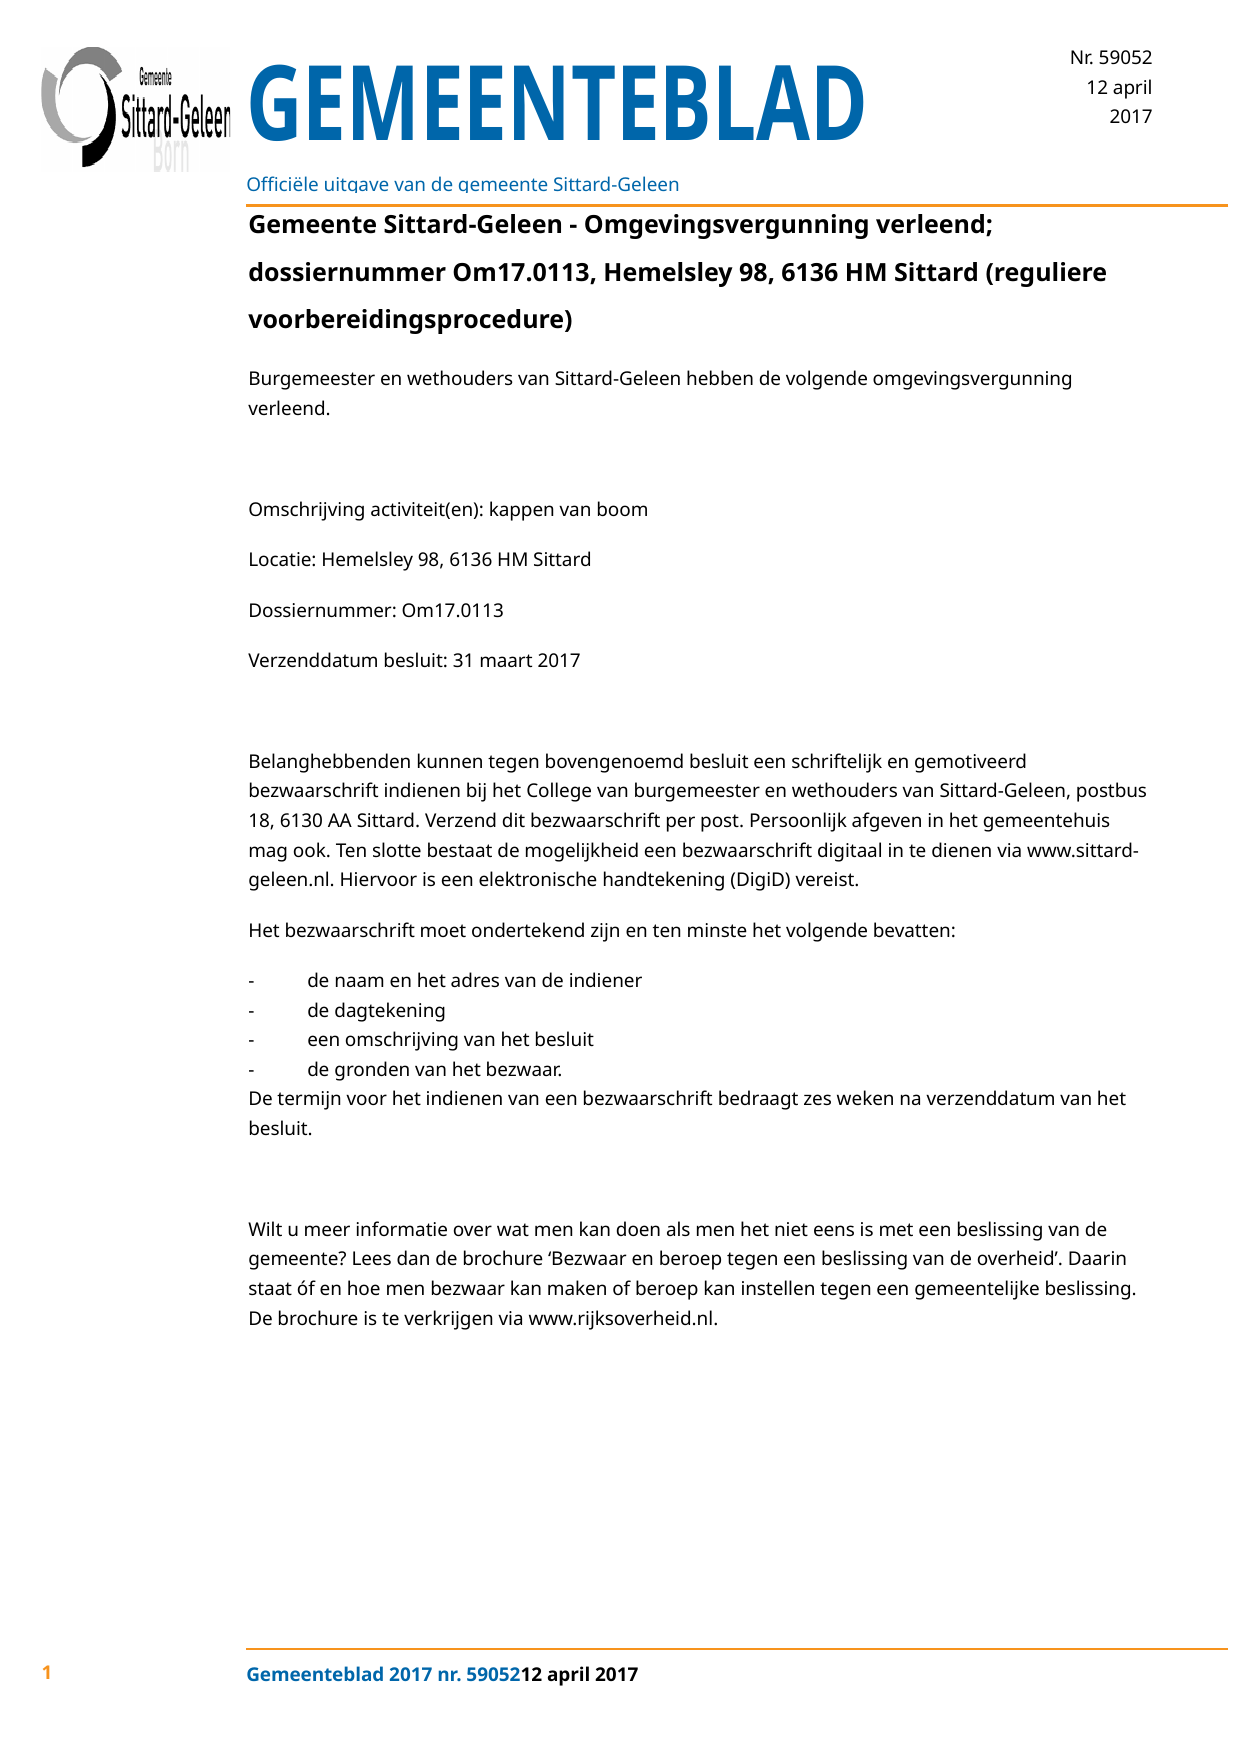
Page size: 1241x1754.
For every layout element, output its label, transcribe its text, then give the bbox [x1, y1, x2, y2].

text Wilt u meer informatie over wat men kan doen als men het niet eens is met een beslissing van de gemeente? Lees dan de brochure ‘Bezwaar en beroep tegen een beslissing van de overheid’. Daarin staat óf en hoe men bezwaar kan maken of beroep kan instellen tegen een gemeentelijke beslissing. De brochure is te verkrijgen via www.rijksoverheid.nl. [248, 1216, 1152, 1330]
text De termijn voor het indienen van een bezwaarschrift bedraagt zes weken na verzenddatum van het besluit. [248, 1086, 1152, 1141]
picture [41, 47, 231, 172]
list de dagtekening [248, 997, 1152, 1022]
list een omschrijving van het besluit [248, 1026, 1152, 1052]
list de gronden van het bezwaar. [248, 1056, 1152, 1082]
text Het bezwaarschrift moet ondertekend zijn en ten minste het volgende bevatten: [248, 917, 1152, 942]
text Verzenddatum besluit: 31 maart 2017 [248, 647, 1152, 673]
text Gemeente Sittard-Geleen - Omgevingsvergunning verleend; dossiernummer Om17.0113, Hemelsley 98, 6136 HM Sittard (reguliere voorbereidingsprocedure) [248, 207, 1152, 336]
text Burgemeester en wethouders van Sittard-Geleen hebben de volgende omgevingsvergunning verleend. [248, 366, 1152, 421]
text Omschrijving activiteit(en): kappen van boom [248, 496, 1152, 522]
text Locatie: Hemelsley 98, 6136 HM Sittard [248, 546, 1152, 572]
text Belanghebbenden kunnen tegen bovengenoemd besluit een schriftelijk en gemotiveerd bezwaarschrift indienen bij het College van burgemeester en wethouders van Sittard-Geleen, postbus 18, 6130 AA Sittard. Verzend dit bezwaarschrift per post. Persoonlijk afgeven in het gemeentehuis mag ook. Ten slotte bestaat de mogelijkheid een bezwaarschrift digitaal in te dienen via www.sittard-geleen.nl. Hiervoor is een elektronische handtekening (DigiD) vereist. [248, 748, 1152, 892]
list de naam en het adres van de indiener [248, 967, 1152, 993]
text Dossiernummer: Om17.0113 [248, 597, 1152, 622]
